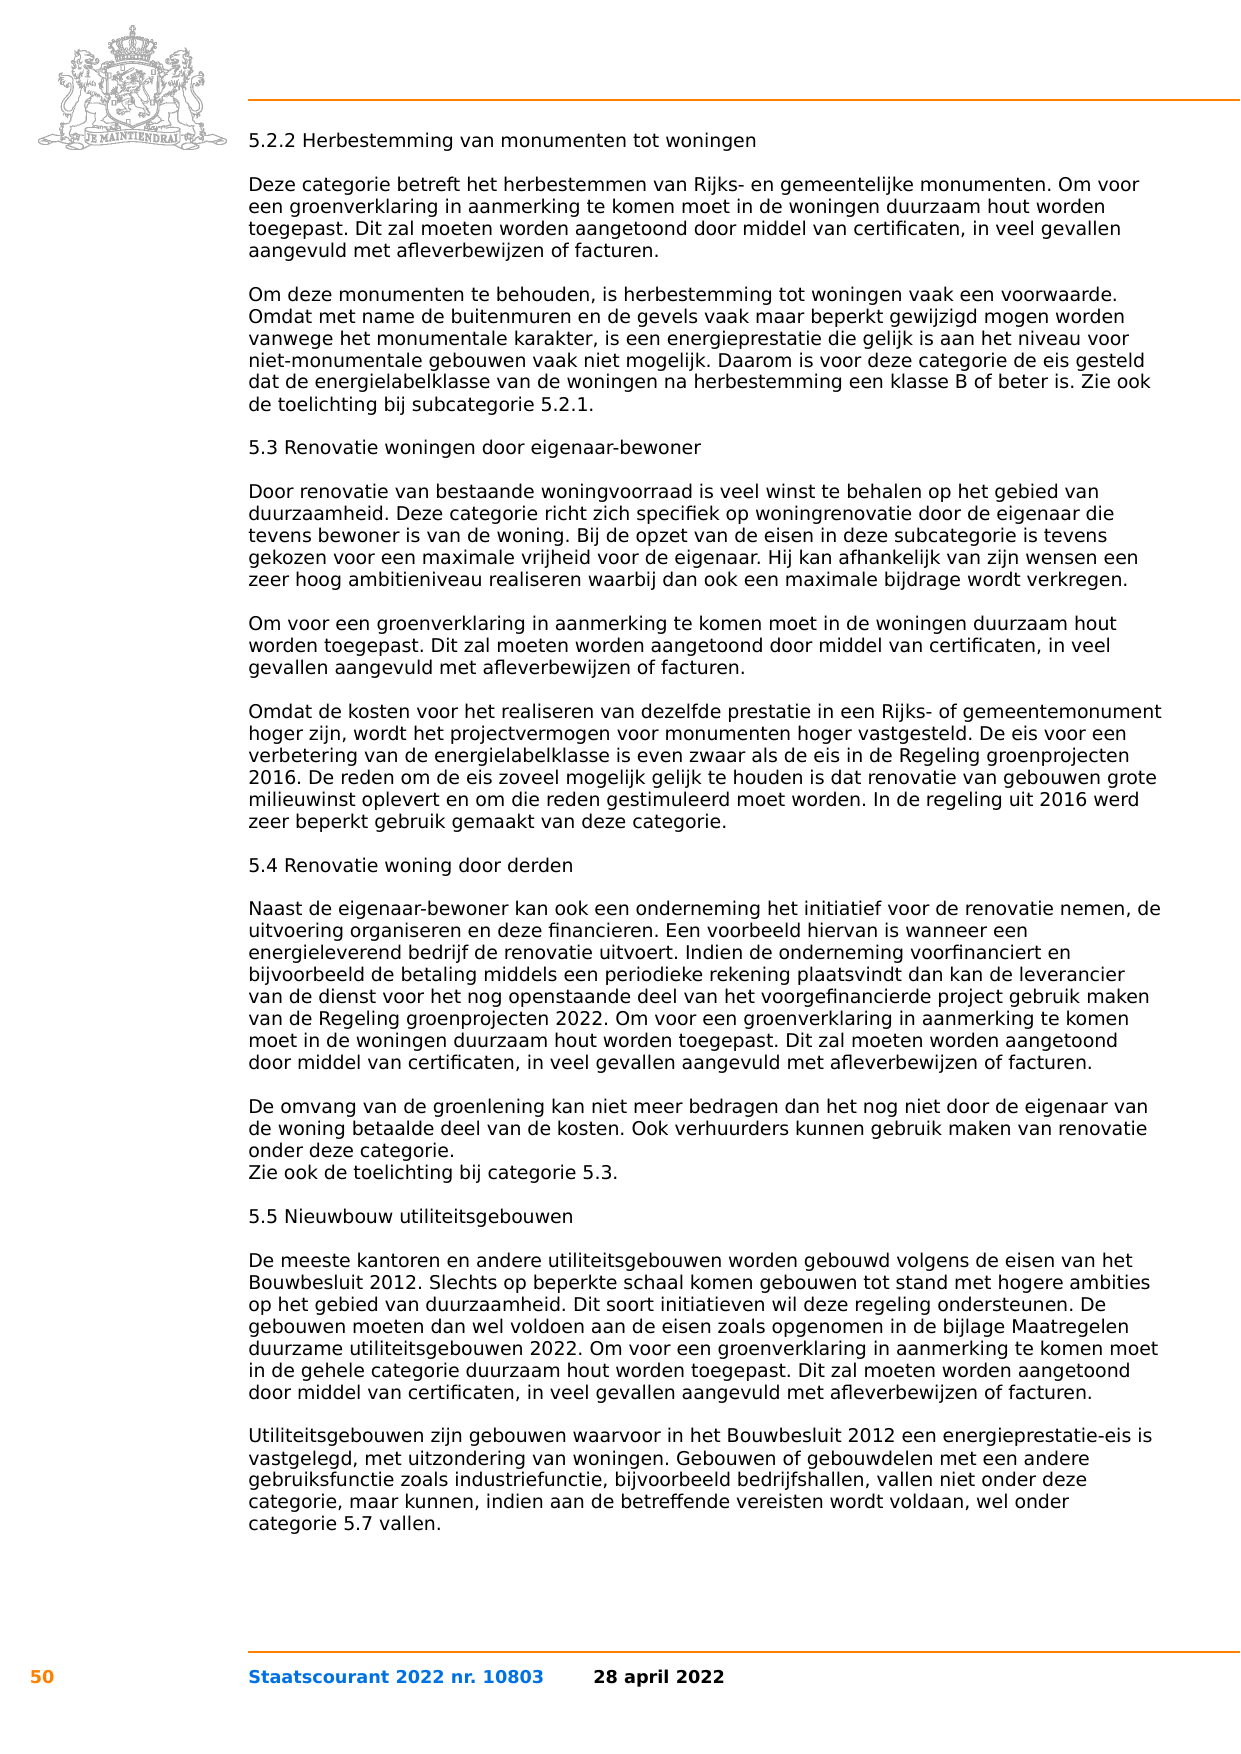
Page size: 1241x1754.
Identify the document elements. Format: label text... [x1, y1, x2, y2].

text Naast de eigenaar-bewoner kan ook een onderneming het initiatief voor de renovatie nemen, de uitvoering organiseren en deze financieren. Een voorbeeld hiervan is wanneer een energieleverend bedrijf de renovatie uitvoert. Indien de onderneming voorfinanciert en bijvoorbeeld de betaling middels een periodieke rekening plaatsvindt dan kan de leverancier van de dienst voor het nog openstaande deel van het voorgefinancierde project gebruik maken van de Regeling groenprojecten 2022. Om voor een groenverklaring in aanmerking te komen moet in de woningen duurzaam hout worden toegepast. Dit zal moeten worden aangetoond door middel van certificaten, in veel gevallen aangevuld met afleverbewijzen of facturen. [248, 898, 1163, 1074]
text Om voor een groenverklaring in aanmerking te komen moet in de woningen duurzaam hout worden toegepast. Dit zal moeten worden aangetoond door middel van certificaten, in veel gevallen aangevuld met afleverbewijzen of facturen. [248, 613, 1163, 679]
text Omdat de kosten voor het realiseren van dezelfde prestatie in een Rijks- of gemeentemonument hoger zijn, wordt het projectvermogen voor monumenten hoger vastgesteld. De eis voor een verbetering van de energielabelklasse is even zwaar als de eis in de Regeling groenprojecten 2016. De reden om de eis zoveel mogelijk gelijk te houden is dat renovatie van gebouwen grote milieuwinst oplevert en om die reden gestimuleerd moet worden. In de regeling uit 2016 werd zeer beperkt gebruik gemaakt van deze categorie. [248, 701, 1163, 833]
text Zie ook de toelichting bij categorie 5.3. [248, 1162, 1163, 1184]
text De omvang van de groenlening kan niet meer bedragen dan het nog niet door de eigenaar van de woning betaalde deel van de kosten. Ook verhuurders kunnen gebruik maken van renovatie onder deze categorie. [248, 1096, 1163, 1162]
text Door renovatie van bestaande woningvoorraad is veel winst te behalen op het gebied van duurzaamheid. Deze categorie richt zich specifiek op woningrenovatie door de eigenaar die tevens bewoner is van de woning. Bij de opzet van de eisen in deze subcategorie is tevens gekozen voor een maximale vrijheid voor de eigenaar. Hij kan afhankelijk van zijn wensen een zeer hoog ambitieniveau realiseren waarbij dan ook een maximale bijdrage wordt verkregen. [248, 481, 1163, 591]
subtitle 5.5 Nieuwbouw utiliteitsgebouwen [248, 1206, 1163, 1228]
text Deze categorie betreft het herbestemmen van Rijks- en gemeentelijke monumenten. Om voor een groenverklaring in aanmerking te komen moet in de woningen duurzaam hout worden toegepast. Dit zal moeten worden aangetoond door middel van certificaten, in veel gevallen aangevuld met afleverbewijzen of facturen. [248, 174, 1163, 262]
text Om deze monumenten te behouden, is herbestemming tot woningen vaak een voorwaarde. Omdat met name de buitenmuren en de gevels vaak maar beperkt gewijzigd mogen worden vanwege het monumentale karakter, is een energieprestatie die gelijk is aan het niveau voor niet-monumentale gebouwen vaak niet mogelijk. Daarom is voor deze categorie de eis gesteld dat de energielabelklasse van de woningen na herbestemming een klasse B of beter is. Zie ook de toelichting bij subcategorie 5.2.1. [248, 283, 1163, 415]
text De meeste kantoren en andere utiliteitsgebouwen worden gebouwd volgens de eisen van het Bouwbesluit 2012. Slechts op beperkte schaal komen gebouwen tot stand met hogere ambities op het gebied van duurzaamheid. Dit soort initiatieven wil deze regeling ondersteunen. De gebouwen moeten dan wel voldoen aan de eisen zoals opgenomen in de bijlage Maatregelen duurzame utiliteitsgebouwen 2022. Om voor een groenverklaring in aanmerking te komen moet in de gehele categorie duurzaam hout worden toegepast. Dit zal moeten worden aangetoond door middel van certificaten, in veel gevallen aangevuld met afleverbewijzen of facturen. [248, 1250, 1163, 1403]
text Utiliteitsgebouwen zijn gebouwen waarvoor in het Bouwbesluit 2012 een energieprestatie-eis is vastgelegd, met uitzondering van woningen. Gebouwen of gebouwdelen met een andere gebruiksfunctie zoals industriefunctie, bijvoorbeeld bedrijfshallen, vallen niet onder deze categorie, maar kunnen, indien aan de betreffende vereisten wordt voldaan, wel onder categorie 5.7 vallen. [248, 1425, 1163, 1535]
picture [38, 25, 227, 150]
subtitle 5.2.2 Herbestemming van monumenten tot woningen [248, 130, 1163, 152]
subtitle 5.3 Renovatie woningen door eigenaar-bewoner [248, 437, 1163, 459]
subtitle 5.4 Renovatie woning door derden [248, 854, 1163, 876]
